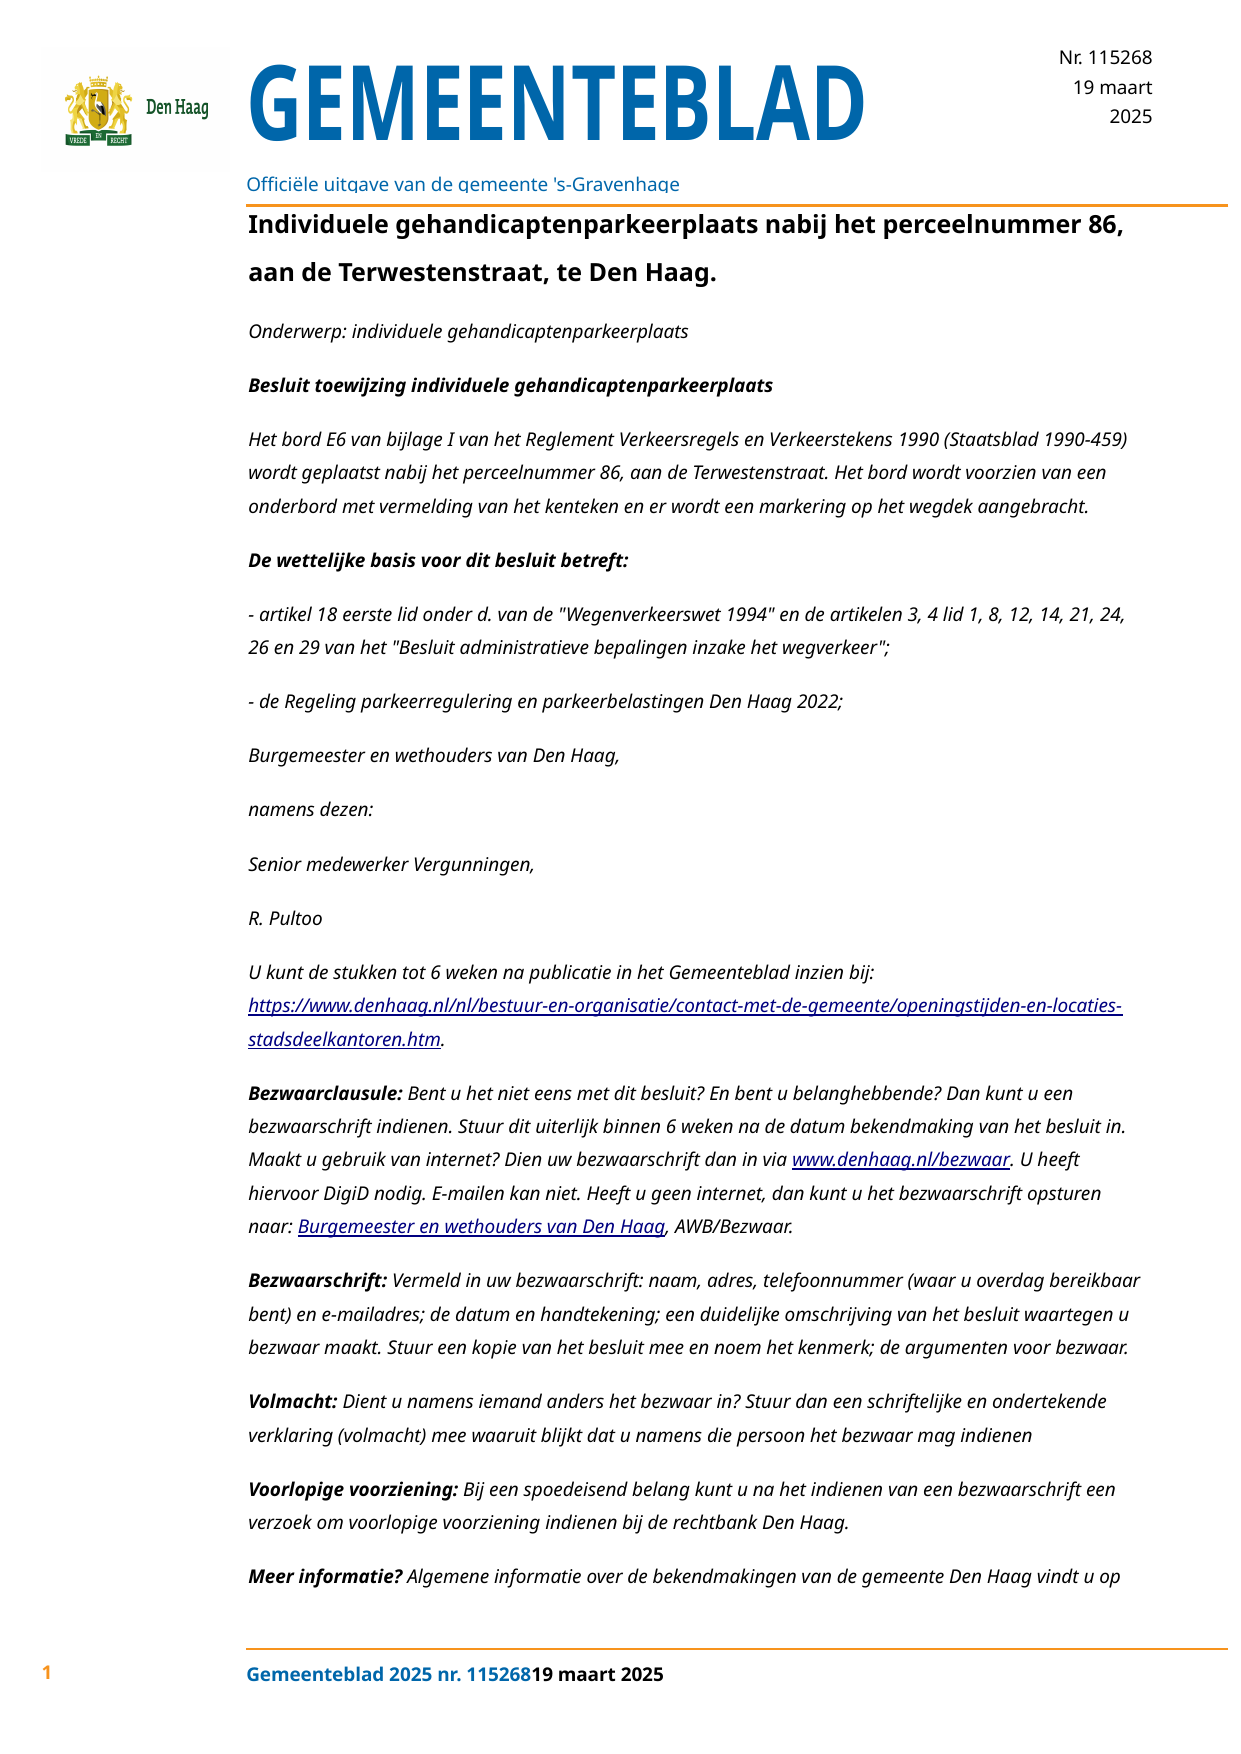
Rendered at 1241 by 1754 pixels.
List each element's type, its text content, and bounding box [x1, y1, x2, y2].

text Meer informatie? Algemene informatie over de bekendmakingen van de gemeente Den Haag vindt u op [248, 1563, 1152, 1589]
text Het bord E6 van bijlage I van het Reglement Verkeersregels en Verkeerstekens 1990 (Staatsblad 1990-459) wordt geplaatst nabij het perceelnummer 86, aan de Terwestenstraat. Het bord wordt voorzien van een onderbord met vermelding van het kenteken en er wordt een markering op het wegdek aangebracht. [248, 426, 1152, 519]
picture [41, 47, 231, 172]
text U kunt de stukken tot 6 weken na publicatie in het Gemeenteblad inzien bij: https://www.denhaag.nl/nl/bestuur-en-organisatie/contact-met-de-gemeente/openingstijden-en-locaties-stadsdeelkantoren.htm. [248, 959, 1152, 1051]
text - artikel 18 eerste lid onder d. van de "Wegenverkeerswet 1994" en de artikelen 3, 4 lid 1, 8, 12, 14, 21, 24, 26 en 29 van het "Besluit administratieve bepalingen inzake het wegverkeer"; [248, 601, 1152, 660]
text - de Regeling parkeerregulering en parkeerbelastingen Den Haag 2022; [248, 688, 1152, 714]
text Senior medewerker Vergunningen, [248, 851, 1152, 876]
text Besluit toewijzing individuele gehandicaptenparkeerplaats [248, 372, 1152, 398]
text Individuele gehandicaptenparkeerplaats nabij het perceelnummer 86, aan de Terwestenstraat, te Den Haag. [248, 207, 1152, 288]
text Burgemeester en wethouders van Den Haag, [248, 743, 1152, 768]
text Bezwaarclausule: Bent u het niet eens met dit besluit? En bent u belanghebbende? Dan kunt u een bezwaarschrift indienen. Stuur dit uiterlijk binnen 6 weken na de datum bekendmaking van het besluit in. Maakt u gebruik van internet? Dien uw bezwaarschrift dan in via www.denhaag.nl/bezwaar. U heeft hiervoor DigiD nodig. E-mailen kan niet. Heeft u geen internet, dan kunt u het bezwaarschrift opsturen naar: Burgemeester en wethouders van Den Haag, AWB/Bezwaar. [248, 1080, 1152, 1239]
text De wettelijke basis voor dit besluit betreft: [248, 547, 1152, 573]
text R. Pultoo [248, 905, 1152, 931]
text Volmacht: Dient u namens iemand anders het bezwaar in? Stuur dan een schriftelijke en ondertekende verklaring (volmacht) mee waaruit blijkt dat u namens die persoon het bezwaar mag indienen [248, 1388, 1152, 1448]
text namens dezen: [248, 797, 1152, 822]
text Voorlopige voorziening: Bij een spoedeisend belang kunt u na het indienen van een bezwaarschrift een verzoek om voorlopige voorziening indienen bij de rechtbank Den Haag. [248, 1476, 1152, 1535]
text Onderwerp: individuele gehandicaptenparkeerplaats [248, 318, 1152, 344]
text Bezwaarschrift: Vermeld in uw bezwaarschrift: naam, adres, telefoonnummer (waar u overdag bereikbaar bent) en e-mailadres; de datum en handtekening; een duidelijke omschrijving van het besluit waartegen u bezwaar maakt. Stuur een kopie van het besluit mee en noem het kenmerk; de argumenten voor bezwaar. [248, 1268, 1152, 1360]
